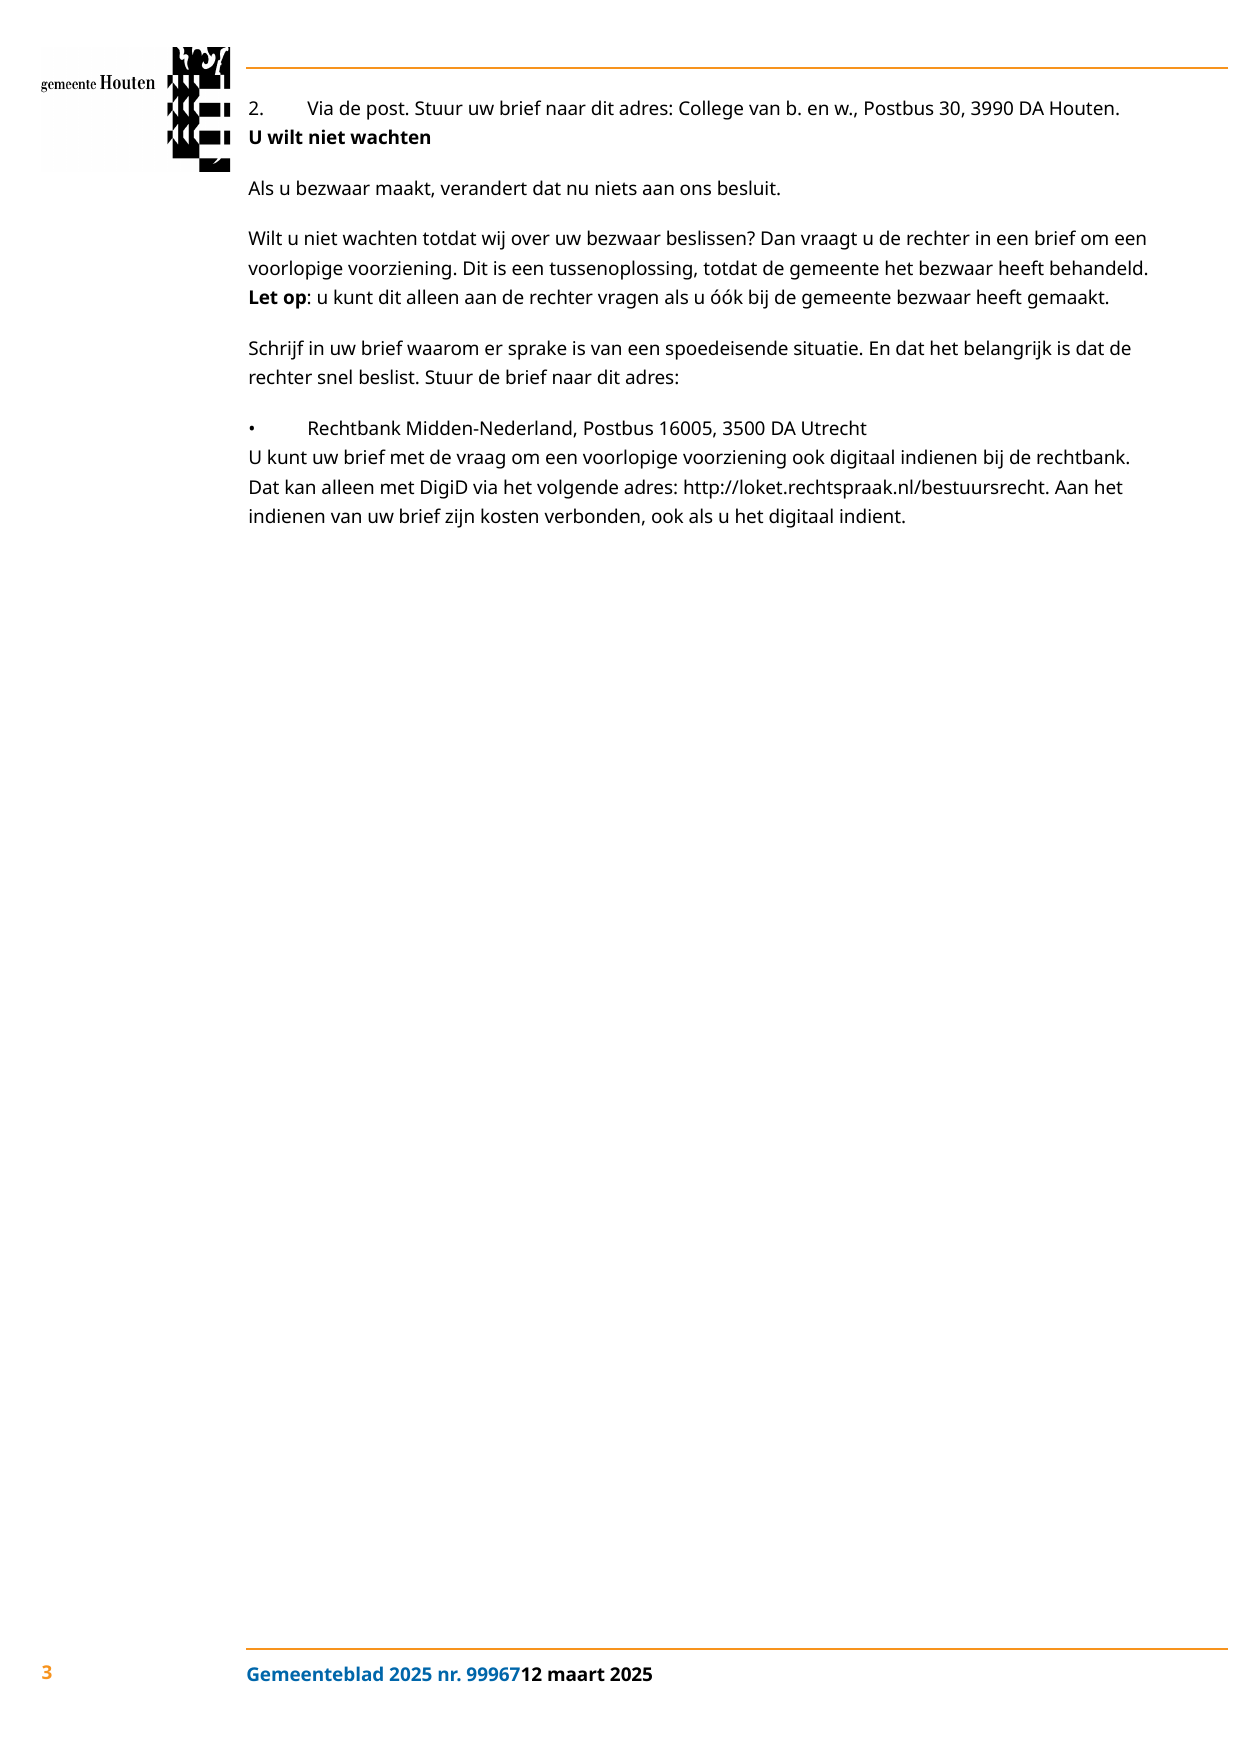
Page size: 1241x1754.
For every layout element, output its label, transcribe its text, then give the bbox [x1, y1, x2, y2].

picture [41, 47, 231, 172]
text U wilt niet wachten [248, 124, 1152, 150]
text Wilt u niet wachten totdat wij over uw bezwaar beslissen? Dan vraagt u de rechter in een brief om een voorlopige voorziening. Dit is een tussenoplossing, totdat de gemeente het bezwaar heeft behandeld. Let op: u kunt dit alleen aan de rechter vragen als u óók bij de gemeente bezwaar heeft gemaakt. [248, 225, 1152, 310]
text U kunt uw brief met de vraag om een voorlopige voorziening ook digitaal indienen bij de rechtbank. Dat kan alleen met DigiD via het volgende adres: http://loket.rechtspraak.nl/bestuursrecht. Aan het indienen van uw brief zijn kosten verbonden, ook als u het digitaal indient. [248, 444, 1152, 529]
list Via de post. Stuur uw brief naar dit adres: College van b. en w., Postbus 30, 3990 DA Houten. [248, 95, 1152, 121]
list Rechtbank Midden-Nederland, Postbus 16005, 3500 DA Utrecht [248, 415, 1152, 441]
text Schrijf in uw brief waarom er sprake is van een spoedeisende situatie. En dat het belangrijk is dat de rechter snel beslist. Stuur de brief naar dit adres: [248, 335, 1152, 390]
text Als u bezwaar maakt, verandert dat nu niets aan ons besluit. [248, 175, 1152, 201]
